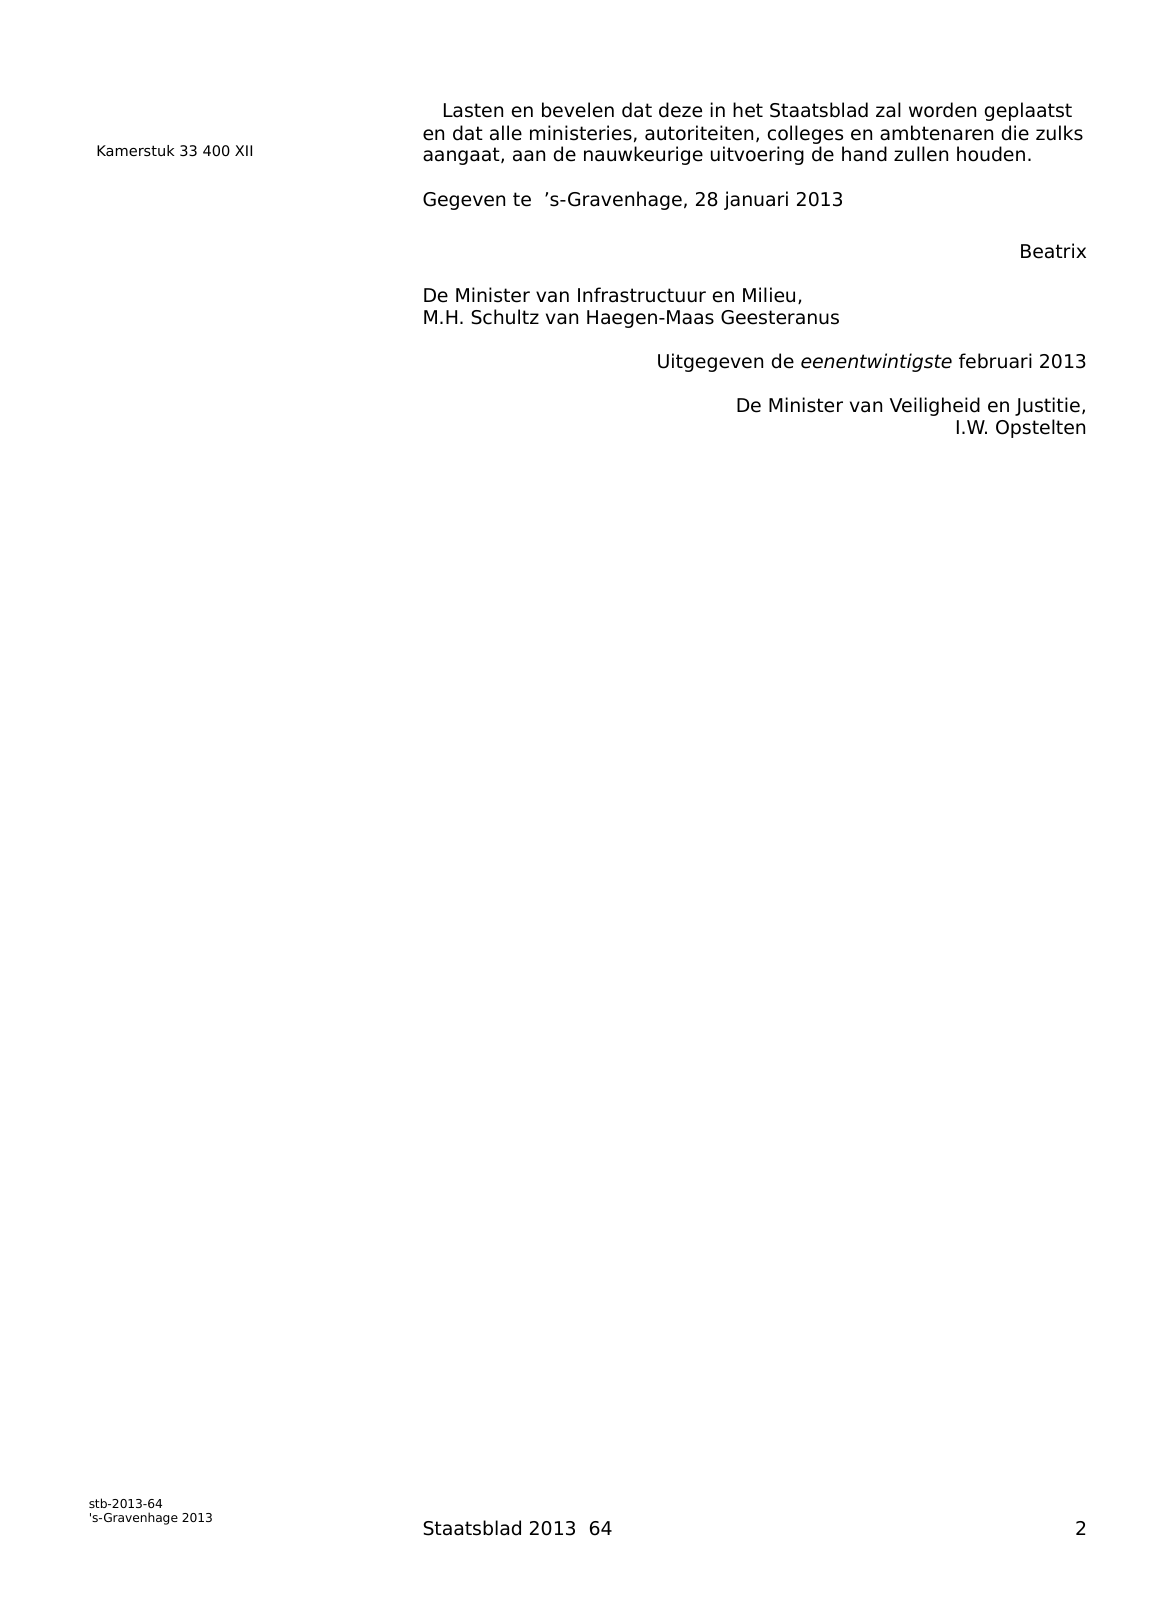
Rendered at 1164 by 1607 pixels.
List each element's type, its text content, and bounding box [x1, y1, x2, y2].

text De Minister van Infrastructuur en Milieu, M.H. Schultz van Haegen-Maas Geesteranus [422, 285, 1087, 329]
text 's-Gravenhage 2013 [88, 1511, 323, 1525]
text Beatrix [422, 241, 1087, 262]
text De Minister van Veiligheid en Justitie, I.W. Opstelten [422, 395, 1087, 439]
text stb-2013-64 [88, 1497, 323, 1511]
text Kamerstuk 33 400 XII [77, 143, 396, 160]
text Gegeven te ’s-Gravenhage, 28 januari 2013 [422, 188, 1087, 211]
text Lasten en bevelen dat deze in het Staatsblad zal worden geplaatst en dat alle ministeries, autoriteiten, colleges en ambtenaren die zulks aangaat, aan de nauwkeurige uitvoering de hand zullen houden. [422, 100, 1087, 166]
text Uitgegeven de eenentwintigste februari 2013 [422, 351, 1087, 373]
